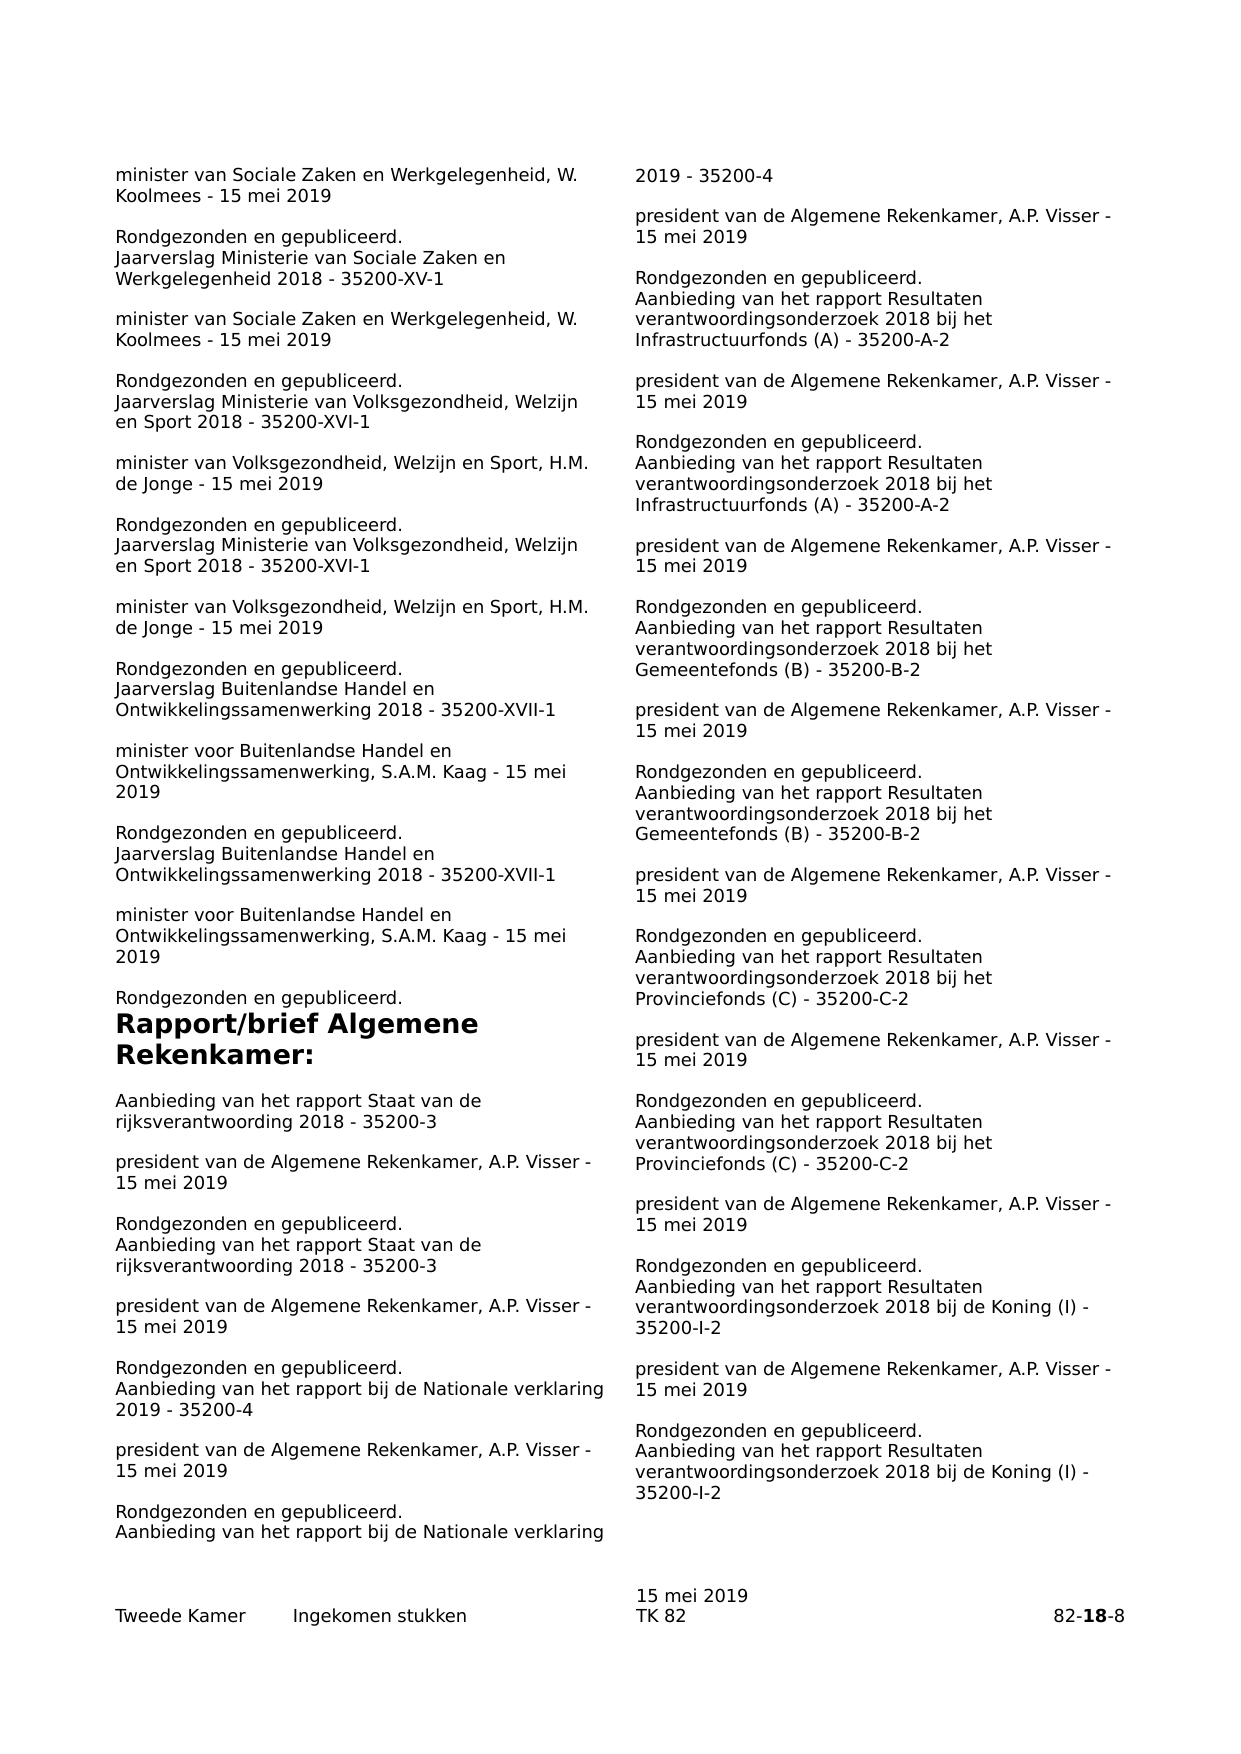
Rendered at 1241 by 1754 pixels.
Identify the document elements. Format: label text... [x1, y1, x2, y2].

text Jaarverslag Buitenlandse Handel en Ontwikkelingssamenwerking 2018 - 35200-XVII-1 [115, 844, 605, 885]
text Rondgezonden en gepubliceerd. [115, 987, 605, 1008]
text Aanbieding van het rapport Resultaten verantwoordingsonderzoek 2018 bij het Infrastructuurfonds (A) - 35200-A-2 [635, 288, 1125, 351]
text Rondgezonden en gepubliceerd. [115, 1214, 605, 1234]
text president van de Algemene Rekenkamer, A.P. Visser - 15 mei 2019 [635, 865, 1125, 906]
text Rondgezonden en gepubliceerd. [635, 1420, 1125, 1441]
text minister voor Buitenlandse Handel en Ontwikkelingssamenwerking, S.A.M. Kaag - 15 mei 2019 [115, 905, 605, 967]
text Rondgezonden en gepubliceerd. [635, 432, 1125, 453]
title Rapport/brief Algemene Rekenkamer: [115, 1008, 605, 1071]
text Jaarverslag Buitenlandse Handel en Ontwikkelingssamenwerking 2018 - 35200-XVII-1 [115, 679, 605, 721]
text Rondgezonden en gepubliceerd. [635, 268, 1125, 288]
text Rondgezonden en gepubliceerd. [115, 823, 605, 844]
text Aanbieding van het rapport Resultaten verantwoordingsonderzoek 2018 bij de Koning (I) - 35200-I-2 [635, 1441, 1125, 1504]
text Rondgezonden en gepubliceerd. [635, 1091, 1125, 1112]
text Aanbieding van het rapport Staat van de rijksverantwoording 2018 - 35200-3 [115, 1234, 605, 1276]
text Aanbieding van het rapport Staat van de rijksverantwoording 2018 - 35200-3 [115, 1091, 605, 1132]
text Aanbieding van het rapport Resultaten verantwoordingsonderzoek 2018 bij het Gemeentefonds (B) - 35200-B-2 [635, 782, 1125, 845]
text Aanbieding van het rapport bij de Nationale verklaring 2019 - 35200-4 [115, 1378, 605, 1420]
text president van de Algemene Rekenkamer, A.P. Visser - 15 mei 2019 [635, 536, 1125, 577]
text Jaarverslag Ministerie van Sociale Zaken en Werkgelegenheid 2018 - 35200-XV-1 [115, 247, 605, 289]
text minister voor Buitenlandse Handel en Ontwikkelingssamenwerking, S.A.M. Kaag - 15 mei 2019 [115, 741, 605, 803]
text president van de Algemene Rekenkamer, A.P. Visser - 15 mei 2019 [635, 1359, 1125, 1400]
text Rondgezonden en gepubliceerd. [115, 227, 605, 247]
text Aanbieding van het rapport Resultaten verantwoordingsonderzoek 2018 bij het Gemeentefonds (B) - 35200-B-2 [635, 618, 1125, 680]
text minister van Volksgezondheid, Welzijn en Sport, H.M. de Jonge - 15 mei 2019 [115, 453, 605, 494]
text Aanbieding van het rapport Resultaten verantwoordingsonderzoek 2018 bij het Provinciefonds (C) - 35200-C-2 [635, 947, 1125, 1009]
text Jaarverslag Ministerie van Volksgezondheid, Welzijn en Sport 2018 - 35200-XVI-1 [115, 391, 605, 433]
text president van de Algemene Rekenkamer, A.P. Visser - 15 mei 2019 [635, 1029, 1125, 1071]
text president van de Algemene Rekenkamer, A.P. Visser - 15 mei 2019 [635, 700, 1125, 742]
text president van de Algemene Rekenkamer, A.P. Visser - 15 mei 2019 [115, 1440, 605, 1482]
text Rondgezonden en gepubliceerd. [115, 658, 605, 679]
text Rondgezonden en gepubliceerd. [115, 1502, 605, 1522]
text minister van Sociale Zaken en Werkgelegenheid, W. Koolmees - 15 mei 2019 [115, 165, 605, 207]
text president van de Algemene Rekenkamer, A.P. Visser - 15 mei 2019 [115, 1152, 605, 1194]
text Rondgezonden en gepubliceerd. [635, 762, 1125, 782]
text Aanbieding van het rapport Resultaten verantwoordingsonderzoek 2018 bij de Koning (I) - 35200-I-2 [635, 1276, 1125, 1339]
text Rondgezonden en gepubliceerd. [635, 926, 1125, 947]
text Rondgezonden en gepubliceerd. [115, 371, 605, 391]
text minister van Sociale Zaken en Werkgelegenheid, W. Koolmees - 15 mei 2019 [115, 309, 605, 351]
text Rondgezonden en gepubliceerd. [115, 514, 605, 535]
text president van de Algemene Rekenkamer, A.P. Visser - 15 mei 2019 [635, 206, 1125, 248]
text president van de Algemene Rekenkamer, A.P. Visser - 15 mei 2019 [635, 1194, 1125, 1236]
text president van de Algemene Rekenkamer, A.P. Visser - 15 mei 2019 [115, 1296, 605, 1338]
text minister van Volksgezondheid, Welzijn en Sport, H.M. de Jonge - 15 mei 2019 [115, 597, 605, 638]
text Rondgezonden en gepubliceerd. [635, 1256, 1125, 1276]
text Aanbieding van het rapport Resultaten verantwoordingsonderzoek 2018 bij het Provinciefonds (C) - 35200-C-2 [635, 1112, 1125, 1174]
text Rondgezonden en gepubliceerd. [115, 1358, 605, 1378]
text Aanbieding van het rapport bij de Nationale verklaring [115, 1522, 605, 1543]
text Rondgezonden en gepubliceerd. [635, 597, 1125, 618]
text Jaarverslag Ministerie van Volksgezondheid, Welzijn en Sport 2018 - 35200-XVI-1 [115, 535, 605, 577]
text president van de Algemene Rekenkamer, A.P. Visser - 15 mei 2019 [635, 371, 1125, 412]
text Aanbieding van het rapport Resultaten verantwoordingsonderzoek 2018 bij het Infrastructuurfonds (A) - 35200-A-2 [635, 453, 1125, 516]
text 2019 - 35200-4 [635, 165, 1125, 186]
